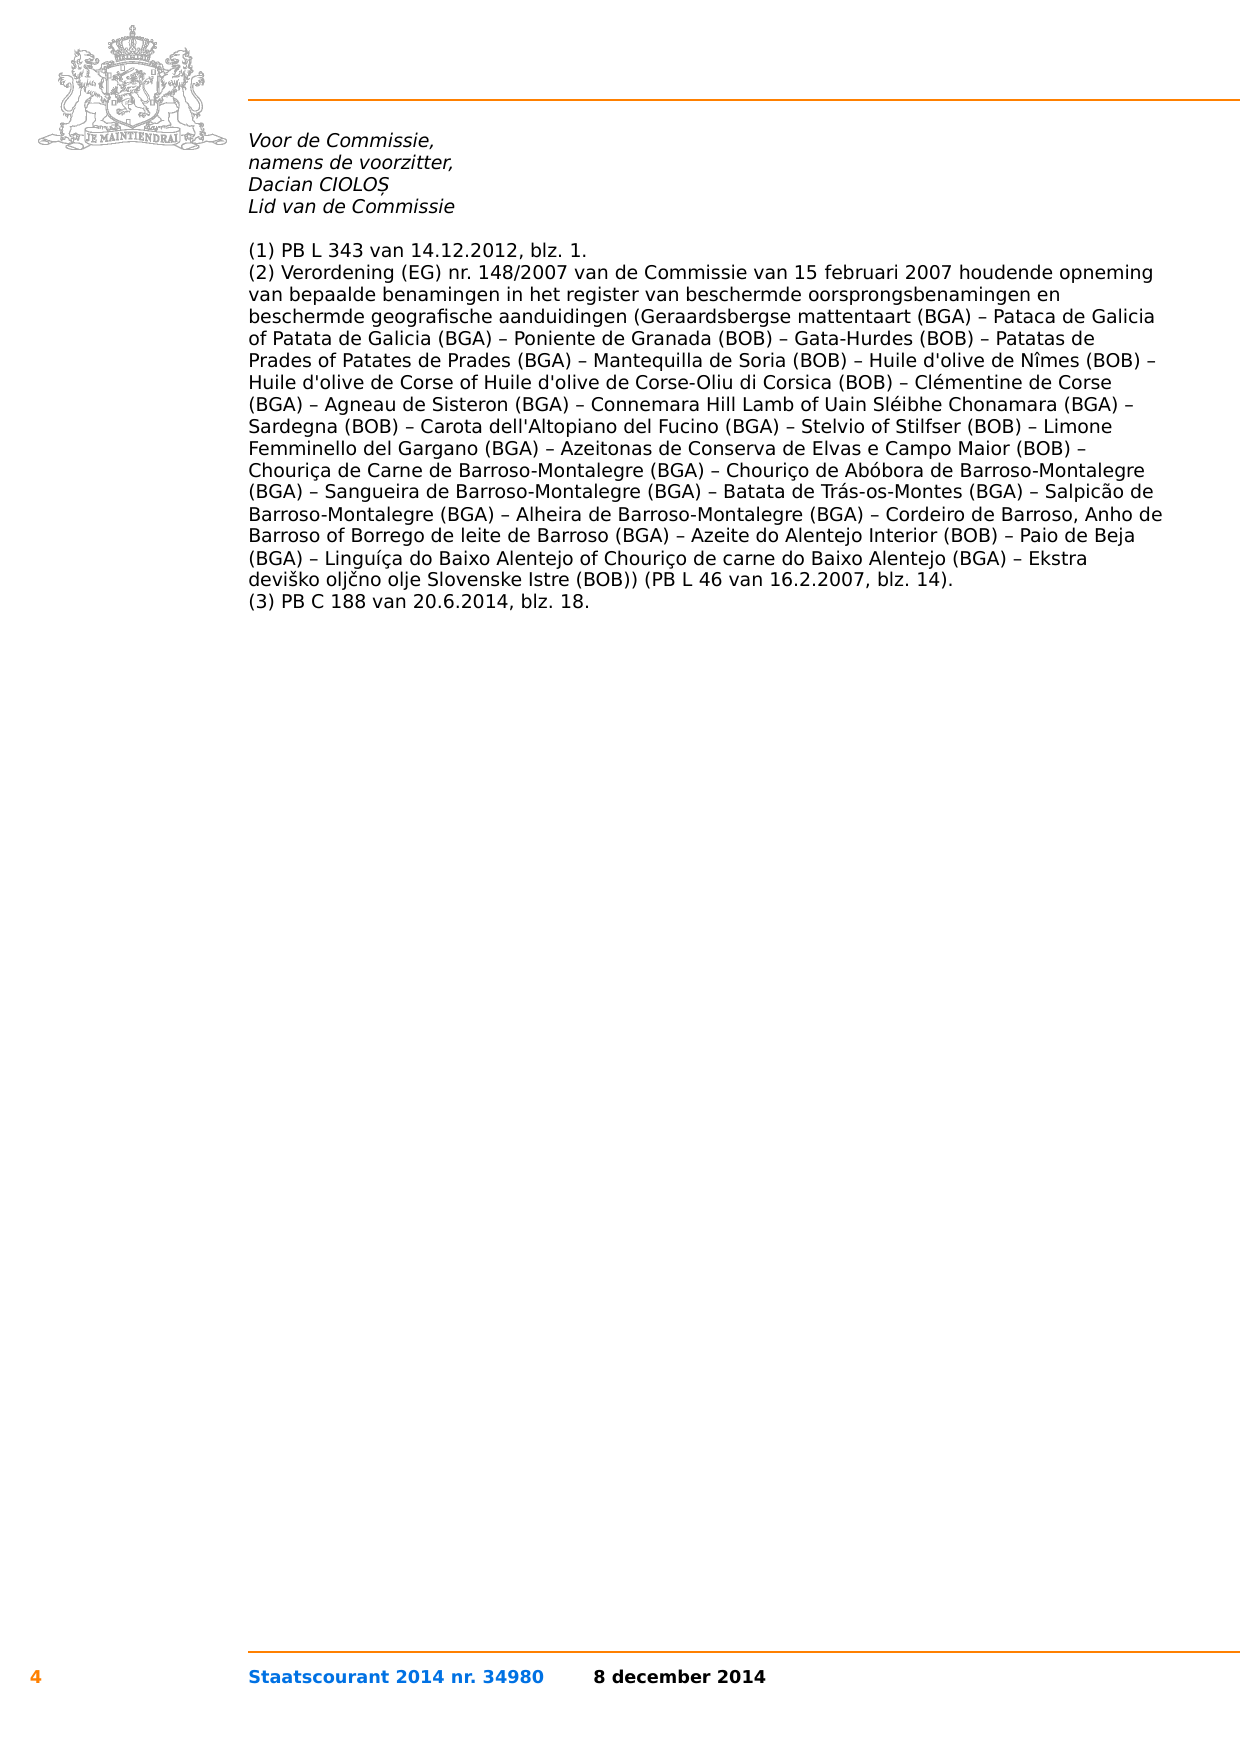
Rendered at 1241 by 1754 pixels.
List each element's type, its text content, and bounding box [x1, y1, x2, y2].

text Voor de Commissie, [248, 130, 1163, 152]
text (3) PB C 188 van 20.6.2014, blz. 18. [248, 591, 1163, 613]
text (2) Verordening (EG) nr. 148/2007 van de Commissie van 15 februari 2007 houdende opneming van bepaalde benamingen in het register van beschermde oorsprongsbenamingen en beschermde geografische aanduidingen (Geraardsbergse mattentaart (BGA) – Pataca de Galicia of Patata de Galicia (BGA) – Poniente de Granada (BOB) – Gata-Hurdes (BOB) – Patatas de Prades of Patates de Prades (BGA) – Mantequilla de Soria (BOB) – Huile d'olive de Nîmes (BOB) – Huile d'olive de Corse of Huile d'olive de Corse-Oliu di Corsica (BOB) – Clémentine de Corse (BGA) – Agneau de Sisteron (BGA) – Connemara Hill Lamb of Uain Sléibhe Chonamara (BGA) – Sardegna (BOB) – Carota dell'Altopiano del Fucino (BGA) – Stelvio of Stilfser (BOB) – Limone Femminello del Gargano (BGA) – Azeitonas de Conserva de Elvas e Campo Maior (BOB) – Chouriça de Carne de Barroso-Montalegre (BGA) – Chouriço de Abóbora de Barroso-Montalegre (BGA) – Sangueira de Barroso-Montalegre (BGA) – Batata de Trás-os-Montes (BGA) – Salpicão de Barroso-Montalegre (BGA) – Alheira de Barroso-Montalegre (BGA) – Cordeiro de Barroso, Anho de Barroso of Borrego de leite de Barroso (BGA) – Azeite do Alentejo Interior (BOB) – Paio de Beja (BGA) – Linguíça do Baixo Alentejo of Chouriço de carne do Baixo Alentejo (BGA) – Ekstra deviško oljčno olje Slovenske Istre (BOB)) (PB L 46 van 16.2.2007, blz. 14). [248, 262, 1163, 591]
text Lid van de Commissie [248, 196, 1163, 218]
picture [38, 25, 227, 150]
text namens de voorzitter, [248, 152, 1163, 174]
text (1) PB L 343 van 14.12.2012, blz. 1. [248, 240, 1163, 262]
text Dacian CIOLOȘ [248, 174, 1163, 196]
